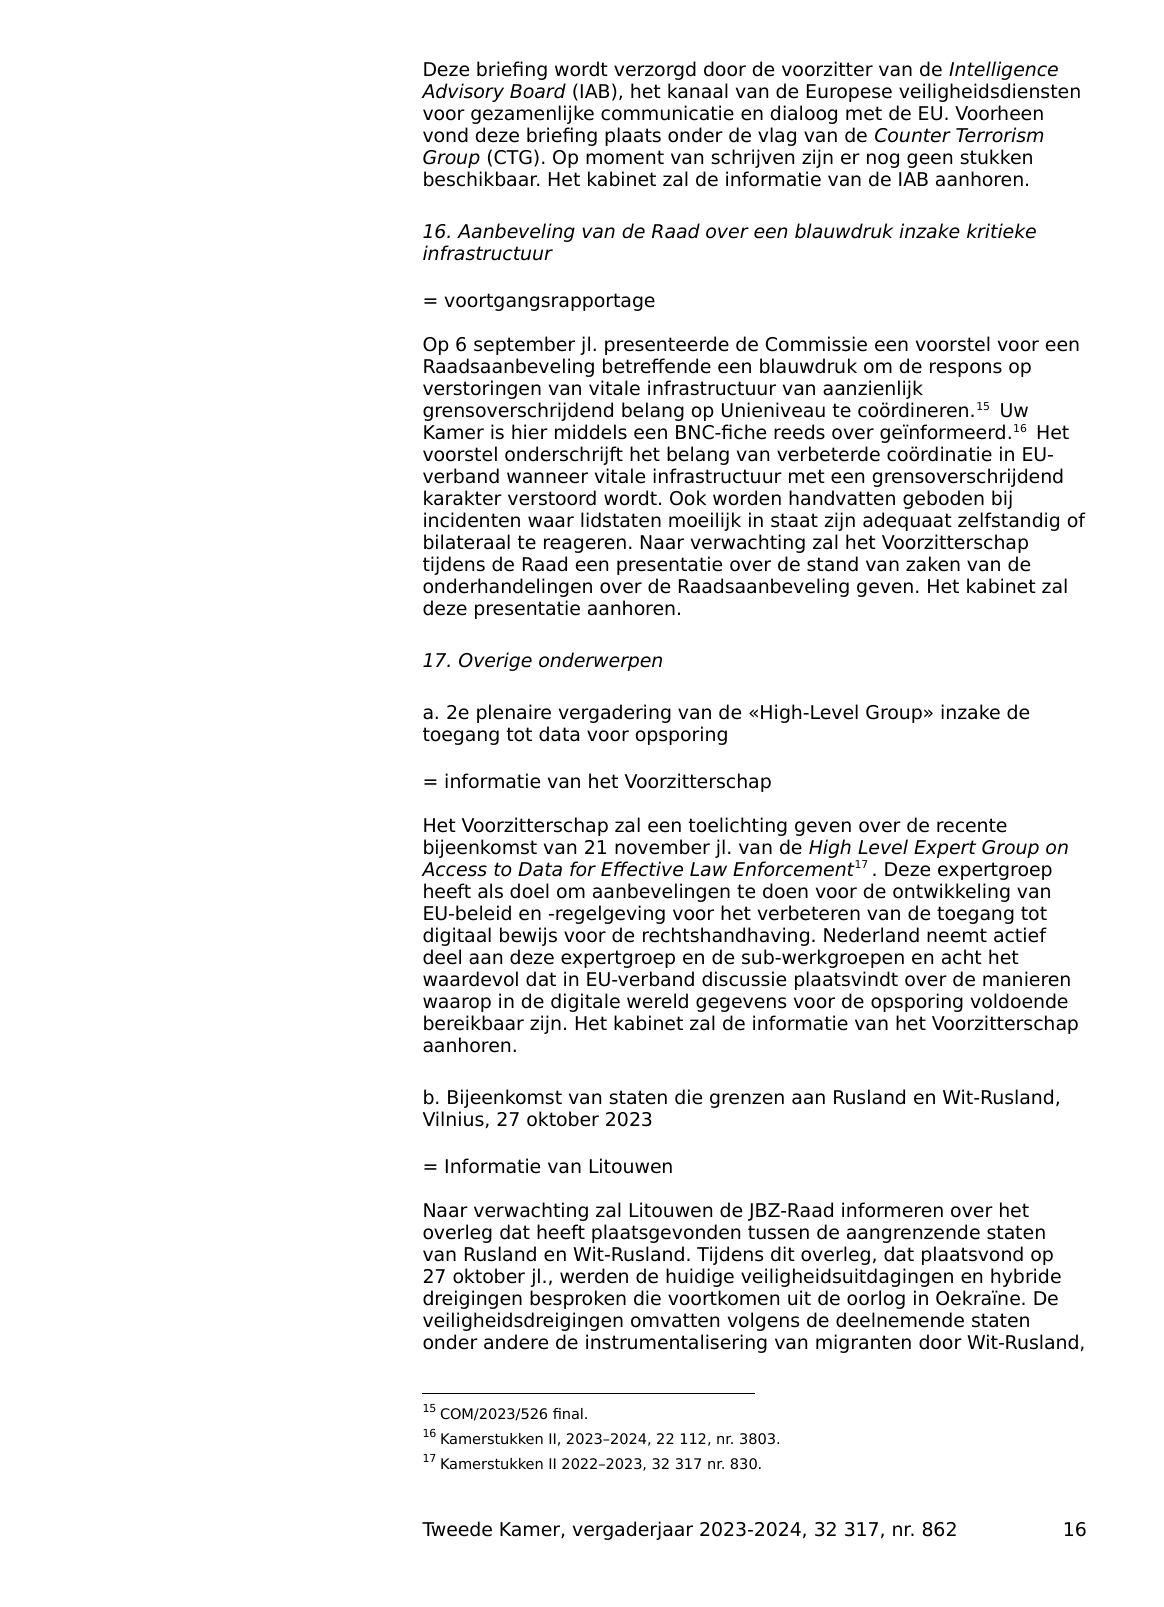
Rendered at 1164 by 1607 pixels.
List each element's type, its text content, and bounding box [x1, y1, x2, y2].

text = Informatie van Litouwen [422, 1156, 1087, 1178]
text = informatie van het Voorzitterschap [422, 771, 1087, 793]
subtitle a. 2e plenaire vergadering van de «High-Level Group» inzake de toegang tot data voor opsporing [422, 702, 1087, 746]
subtitle 17. Overige onderwerpen [422, 650, 1087, 672]
subtitle 16. Aanbeveling van de Raad over een blauwdruk inzake kritieke infrastructuur [422, 221, 1087, 265]
text Kamerstukken II, 2023–2024, 22 112, nr. 3803. [422, 1427, 1087, 1449]
text COM/2023/526 final. [422, 1402, 1087, 1424]
text Het Voorzitterschap zal een toelichting geven over de recente bijeenkomst van 21 november jl. van de High Level Expert Group on Access to Data for Effective Law Enforcement. Deze expertgroep heeft als doel om aanbevelingen te doen voor de ontwikkeling van EU-beleid en -regelgeving voor het verbeteren van de toegang tot digitaal bewijs voor de rechtshandhaving. Nederland neemt actief deel aan deze expertgroep en de sub-werkgroepen en acht het waardevol dat in EU-verband discussie plaatsvindt over de manieren waarop in de digitale wereld gegevens voor de opsporing voldoende bereikbaar zijn. Het kabinet zal de informatie van het Voorzitterschap aanhoren. [422, 815, 1087, 1057]
text Op 6 september jl. presenteerde de Commissie een voorstel voor een Raadsaanbeveling betreffende een blauwdruk om de respons op verstoringen van vitale infrastructuur van aanzienlijk grensoverschrijdend belang op Unieniveau te coördineren. Uw Kamer is hier middels een BNC-fiche reeds over geïnformeerd. Het voorstel onderschrijft het belang van verbeterde coördinatie in EU-verband wanneer vitale infrastructuur met een grensoverschrijdend karakter verstoord wordt. Ook worden handvatten geboden bij incidenten waar lidstaten moeilijk in staat zijn adequaat zelfstandig of bilateraal te reageren. Naar verwachting zal het Voorzitterschap tijdens de Raad een presentatie over de stand van zaken van de onderhandelingen over de Raadsaanbeveling geven. Het kabinet zal deze presentatie aanhoren. [422, 334, 1087, 620]
text = voortgangsrapportage [422, 290, 1087, 312]
text Kamerstukken II 2022–2023, 32 317 nr. 830. [422, 1452, 1087, 1474]
text Naar verwachting zal Litouwen de JBZ-Raad informeren over het overleg dat heeft plaatsgevonden tussen de aangrenzende staten van Rusland en Wit-Rusland. Tijdens dit overleg, dat plaatsvond op 27 oktober jl., werden de huidige veiligheidsuitdagingen en hybride dreigingen besproken die voortkomen uit de oorlog in Oekraïne. De veiligheidsdreigingen omvatten volgens de deelnemende staten onder andere de instrumentalisering van migranten door Wit-Rusland, [422, 1200, 1087, 1354]
text Deze briefing wordt verzorgd door de voorzitter van de Intelligence Advisory Board (IAB), het kanaal van de Europese veiligheidsdiensten voor gezamenlijke communicatie en dialoog met de EU. Voorheen vond deze briefing plaats onder de vlag van de Counter Terrorism Group (CTG). Op moment van schrijven zijn er nog geen stukken beschikbaar. Het kabinet zal de informatie van de IAB aanhoren. [422, 59, 1087, 191]
subtitle b. Bijeenkomst van staten die grenzen aan Rusland en Wit-Rusland, Vilnius, 27 oktober 2023 [422, 1087, 1087, 1131]
